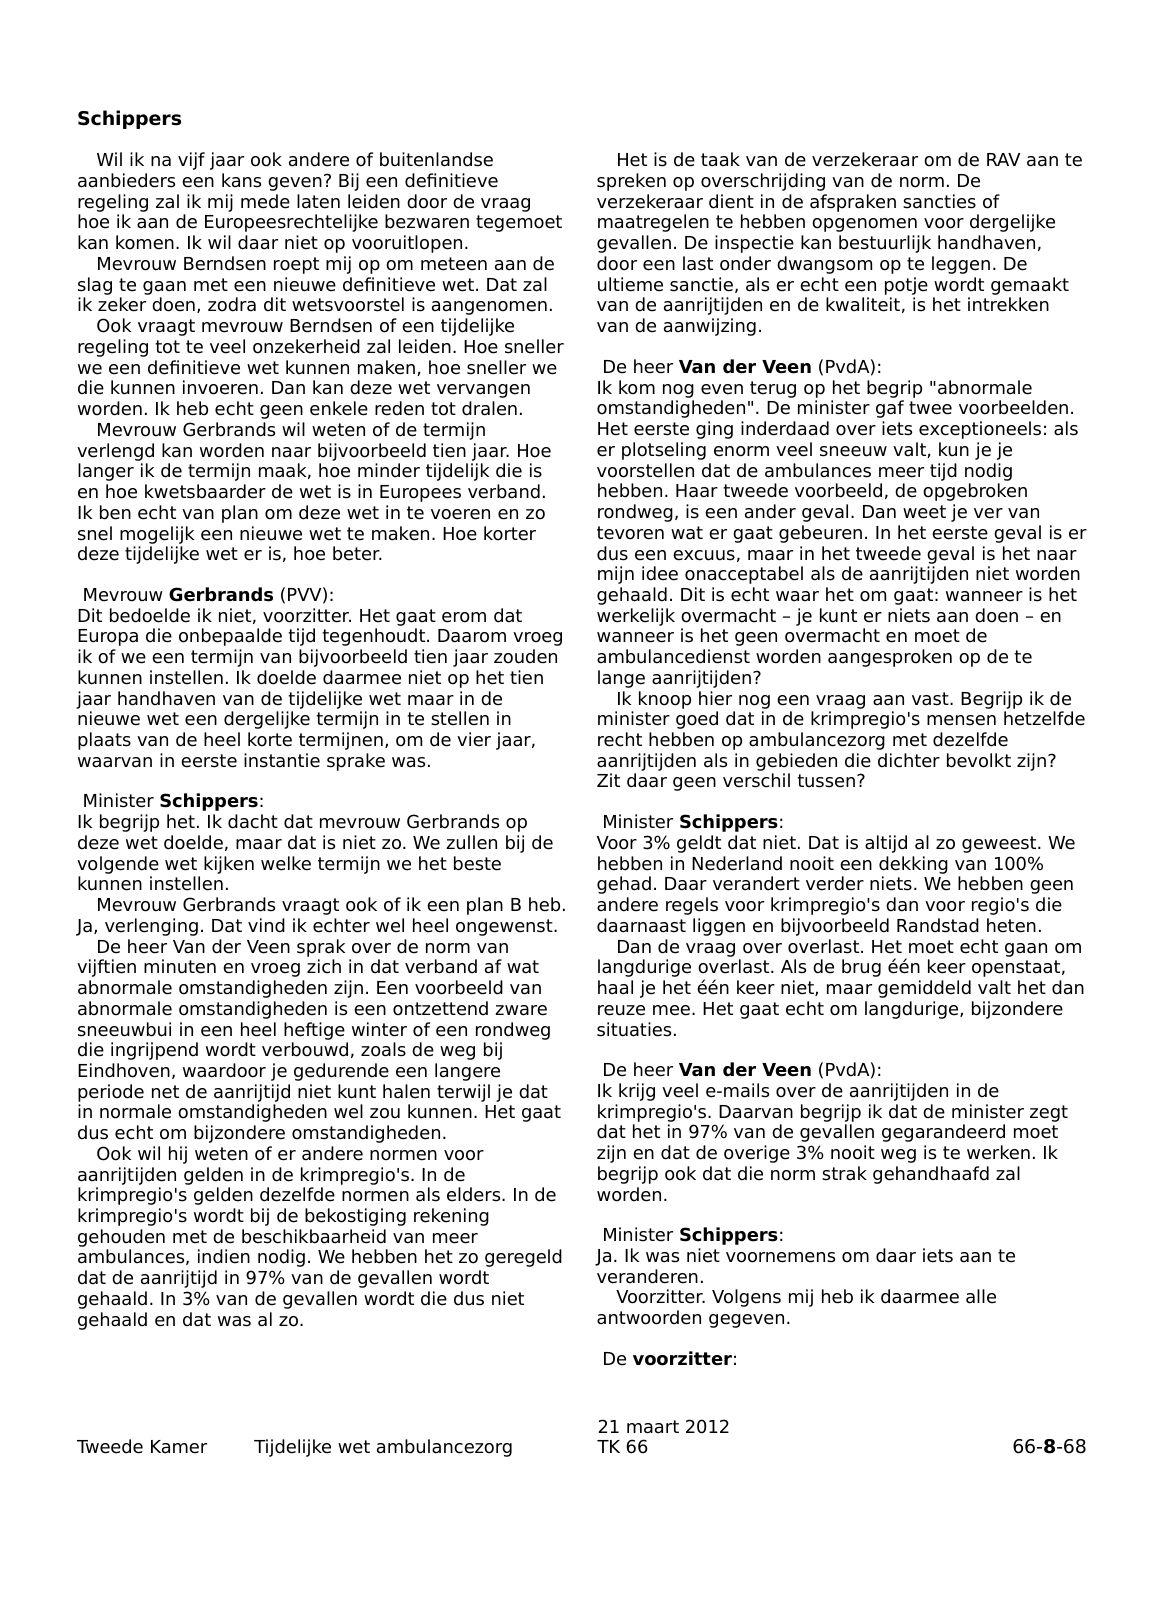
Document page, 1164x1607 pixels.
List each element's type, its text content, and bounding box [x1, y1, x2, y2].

text Minister Schippers: [596, 812, 1087, 833]
text De heer Van der Veen sprak over de norm van vijftien minuten en vroeg zich in dat verband af wat abnormale omstandigheden zijn. Een voorbeeld van abnormale omstandigheden is een ontzettend zware sneeuwbui in een heel heftige winter of een rondweg die ingrijpend wordt verbouwd, zoals de weg bij Eindhoven, waardoor je gedurende een langere periode net de aanrijtijd niet kunt halen terwijl je dat in normale omstandigheden wel zou kunnen. Het gaat dus echt om bijzondere omstandigheden. [77, 936, 567, 1144]
text De heer Van der Veen (PvdA): [596, 1060, 1087, 1081]
text Mevrouw Gerbrands wil weten of de termijn verlengd kan worden naar bijvoorbeeld tien jaar. Hoe langer ik de termijn maak, hoe minder tijdelijk die is en hoe kwetsbaarder de wet is in Europees verband. Ik ben echt van plan om deze wet in te voeren en zo snel mogelijk een nieuwe wet te maken. Hoe korter deze tijdelijke wet er is, hoe beter. [77, 420, 567, 565]
text Ja. Ik was niet voornemens om daar iets aan te veranderen. [596, 1246, 1087, 1287]
text De heer Van der Veen (PvdA): [596, 357, 1087, 377]
text Wil ik na vijf jaar ook andere of buitenlandse aanbieders een kans geven? Bij een definitieve regeling zal ik mij mede laten leiden door de vraag hoe ik aan de Europeesrechtelijke bezwaren tegemoet kan komen. Ik wil daar niet op vooruitlopen. [77, 150, 567, 254]
text Mevrouw Gerbrands vraagt ook of ik een plan B heb. Ja, verlenging. Dat vind ik echter wel heel ongewenst. [77, 895, 567, 936]
text Minister Schippers: [77, 791, 567, 812]
text Dan de vraag over overlast. Het moet echt gaan om langdurige overlast. Als de brug één keer openstaat, haal je het één keer niet, maar gemiddeld valt het dan reuze mee. Het gaat echt om langdurige, bijzondere situaties. [596, 936, 1087, 1040]
text Ik knoop hier nog een vraag aan vast. Begrijp ik de minister goed dat in de krimpregio's mensen hetzelfde recht hebben op ambulancezorg met dezelfde aanrijtijden als in gebieden die dichter bevolkt zijn? Zit daar geen verschil tussen? [596, 688, 1087, 792]
text Voor 3% geldt dat niet. Dat is altijd al zo geweest. We hebben in Nederland nooit een dekking van 100% gehad. Daar verandert verder niets. We hebben geen andere regels voor krimpregio's dan voor regio's die daarnaast liggen en bijvoorbeeld Randstad heten. [596, 833, 1087, 936]
text Ook vraagt mevrouw Berndsen of een tijdelijke regeling tot te veel onzekerheid zal leiden. Hoe sneller we een definitieve wet kunnen maken, hoe sneller we die kunnen invoeren. Dan kan deze wet vervangen worden. Ik heb echt geen enkele reden tot dralen. [77, 316, 567, 420]
text Mevrouw Berndsen roept mij op om meteen aan de slag te gaan met een nieuwe definitieve wet. Dat zal ik zeker doen, zodra dit wetsvoorstel is aangenomen. [77, 254, 567, 316]
text Voorzitter. Volgens mij heb ik daarmee alle antwoorden gegeven. [596, 1287, 1087, 1329]
text Ik krijg veel e-mails over de aanrijtijden in de krimpregio's. Daarvan begrijp ik dat de minister zegt dat het in 97% van de gevallen gegarandeerd moet zijn en dat de overige 3% nooit weg is te werken. Ik begrijp ook dat die norm strak gehandhaafd zal worden. [596, 1081, 1087, 1205]
text Dit bedoelde ik niet, voorzitter. Het gaat erom dat Europa die onbepaalde tijd tegenhoudt. Daarom vroeg ik of we een termijn van bijvoorbeeld tien jaar zouden kunnen instellen. Ik doelde daarmee niet op het tien jaar handhaven van de tijdelijke wet maar in de nieuwe wet een dergelijke termijn in te stellen in plaats van de heel korte termijnen, om de vier jaar, waarvan in eerste instantie sprake was. [77, 606, 567, 771]
text Mevrouw Gerbrands (PVV): [77, 585, 567, 606]
text Ook wil hij weten of er andere normen voor aanrijtijden gelden in de krimpregio's. In de krimpregio's gelden dezelfde normen als elders. In de krimpregio's wordt bij de bekostiging rekening gehouden met de beschikbaarheid van meer ambulances, indien nodig. We hebben het zo geregeld dat de aanrijtijd in 97% van de gevallen wordt gehaald. In 3% van de gevallen wordt die dus niet gehaald en dat was al zo. [77, 1144, 567, 1330]
text Het is de taak van de verzekeraar om de RAV aan te spreken op overschrijding van de norm. De verzekeraar dient in de afspraken sancties of maatregelen te hebben opgenomen voor dergelijke gevallen. De inspectie kan bestuurlijk handhaven, door een last onder dwangsom op te leggen. De ultieme sanctie, als er echt een potje wordt gemaakt van de aanrijtijden en de kwaliteit, is het intrekken van de aanwijzing. [596, 150, 1087, 337]
text Minister Schippers: [596, 1225, 1087, 1246]
text Ik begrijp het. Ik dacht dat mevrouw Gerbrands op deze wet doelde, maar dat is niet zo. We zullen bij de volgende wet kijken welke termijn we het beste kunnen instellen. [77, 812, 567, 895]
text De voorzitter: [596, 1349, 1087, 1369]
text Ik kom nog even terug op het begrip "abnormale omstandigheden". De minister gaf twee voorbeelden. Het eerste ging inderdaad over iets exceptioneels: als er plotseling enorm veel sneeuw valt, kun je je voorstellen dat de ambulances meer tijd nodig hebben. Haar tweede voorbeeld, de opgebroken rondweg, is een ander geval. Dan weet je ver van tevoren wat er gaat gebeuren. In het eerste geval is er dus een excuus, maar in het tweede geval is het naar mijn idee onacceptabel als de aanrijtijden niet worden gehaald. Dit is echt waar het om gaat: wanneer is het werkelijk overmacht – je kunt er niets aan doen – en wanneer is het geen overmacht en moet de ambulancedienst worden aangesproken op de te lange aanrijtijden? [596, 377, 1087, 688]
